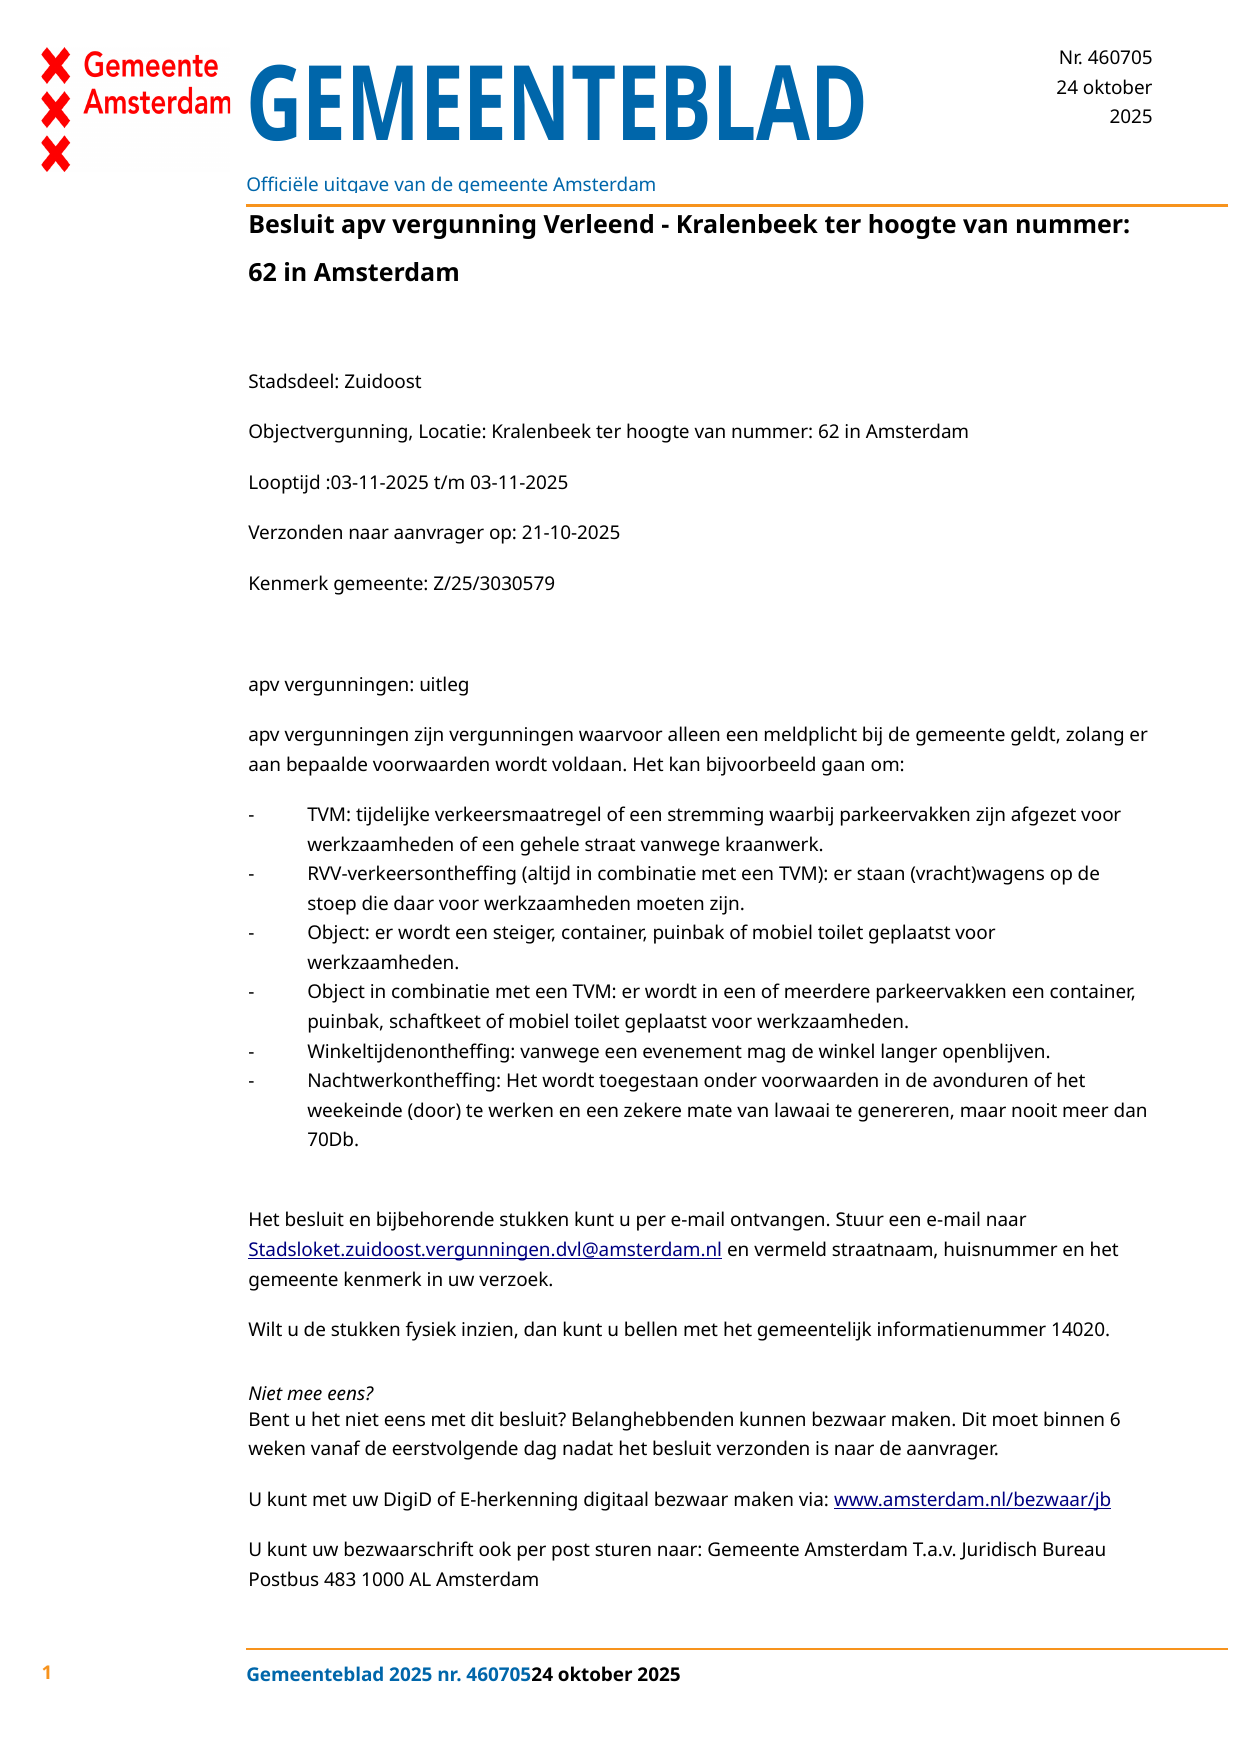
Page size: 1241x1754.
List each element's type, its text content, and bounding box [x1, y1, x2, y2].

text U kunt met uw DigiD of E-herkenning digitaal bezwaar maken via: www.amsterdam.nl/bezwaar/jb [248, 1486, 1152, 1512]
text Stadsdeel: Zuidoost [248, 368, 1152, 394]
text Bent u het niet eens met dit besluit? Belanghebbenden kunnen bezwaar maken. Dit moet binnen 6 weken vanaf de eerstvolgende dag nadat het besluit verzonden is naar de aanvrager. [248, 1406, 1152, 1461]
text Verzonden naar aanvrager op: 21-10-2025 [248, 519, 1152, 545]
list Object: er wordt een steiger, container, puinbak of mobiel toilet geplaatst voor werkzaamheden. [248, 919, 1152, 975]
text Kenmerk gemeente: Z/25/3030579 [248, 570, 1152, 596]
text Niet mee eens? [248, 1380, 1152, 1406]
text U kunt uw bezwaarschrift ook per post sturen naar: Gemeente Amsterdam T.a.v. Juridisch Bureau Postbus 483 1000 AL Amsterdam [248, 1536, 1152, 1592]
text Objectvergunning, Locatie: Kralenbeek ter hoogte van nummer: 62 in Amsterdam [248, 419, 1152, 444]
list Winkeltijdenontheffing: vanwege een evenement mag de winkel langer openblijven. [248, 1038, 1152, 1064]
list Object in combinatie met een TVM: er wordt in een of meerdere parkeervakken een container, puinbak, schaftkeet of mobiel toilet geplaatst voor werkzaamheden. [248, 979, 1152, 1034]
text Besluit apv vergunning Verleend - Kralenbeek ter hoogte van nummer: 62 in Amsterdam [248, 207, 1152, 288]
text apv vergunningen zijn vergunningen waarvoor alleen een meldplicht bij de gemeente geldt, zolang er aan bepaalde voorwaarden wordt voldaan. Het kan bijvoorbeeld gaan om: [248, 721, 1152, 777]
list RVV-verkeersontheffing (altijd in combinatie met een TVM): er staan (vracht)wagens op de stoep die daar voor werkzaamheden moeten zijn. [248, 860, 1152, 916]
text apv vergunningen: uitleg [248, 671, 1152, 697]
text Wilt u de stukken fysiek inzien, dan kunt u bellen met het gemeentelijk informatienummer 14020. [248, 1316, 1152, 1342]
list Nachtwerkontheffing: Het wordt toegestaan onder voorwaarden in de avonduren of het weekeinde (door) te werken en een zekere mate van lawaai te genereren, maar nooit meer dan 70Db. [248, 1067, 1152, 1152]
list TVM: tijdelijke verkeersmaatregel of een stremming waarbij parkeervakken zijn afgezet voor werkzaamheden of een gehele straat vanwege kraanwerk. [248, 801, 1152, 857]
picture [41, 47, 231, 172]
text Looptijd :03-11-2025 t/m 03-11-2025 [248, 469, 1152, 495]
text Het besluit en bijbehorende stukken kunt u per e-mail ontvangen. Stuur een e-mail naar Stadsloket.zuidoost.vergunningen.dvl@amsterdam.nl en vermeld straatnaam, huisnummer en het gemeente kenmerk in uw verzoek. [248, 1207, 1152, 1292]
